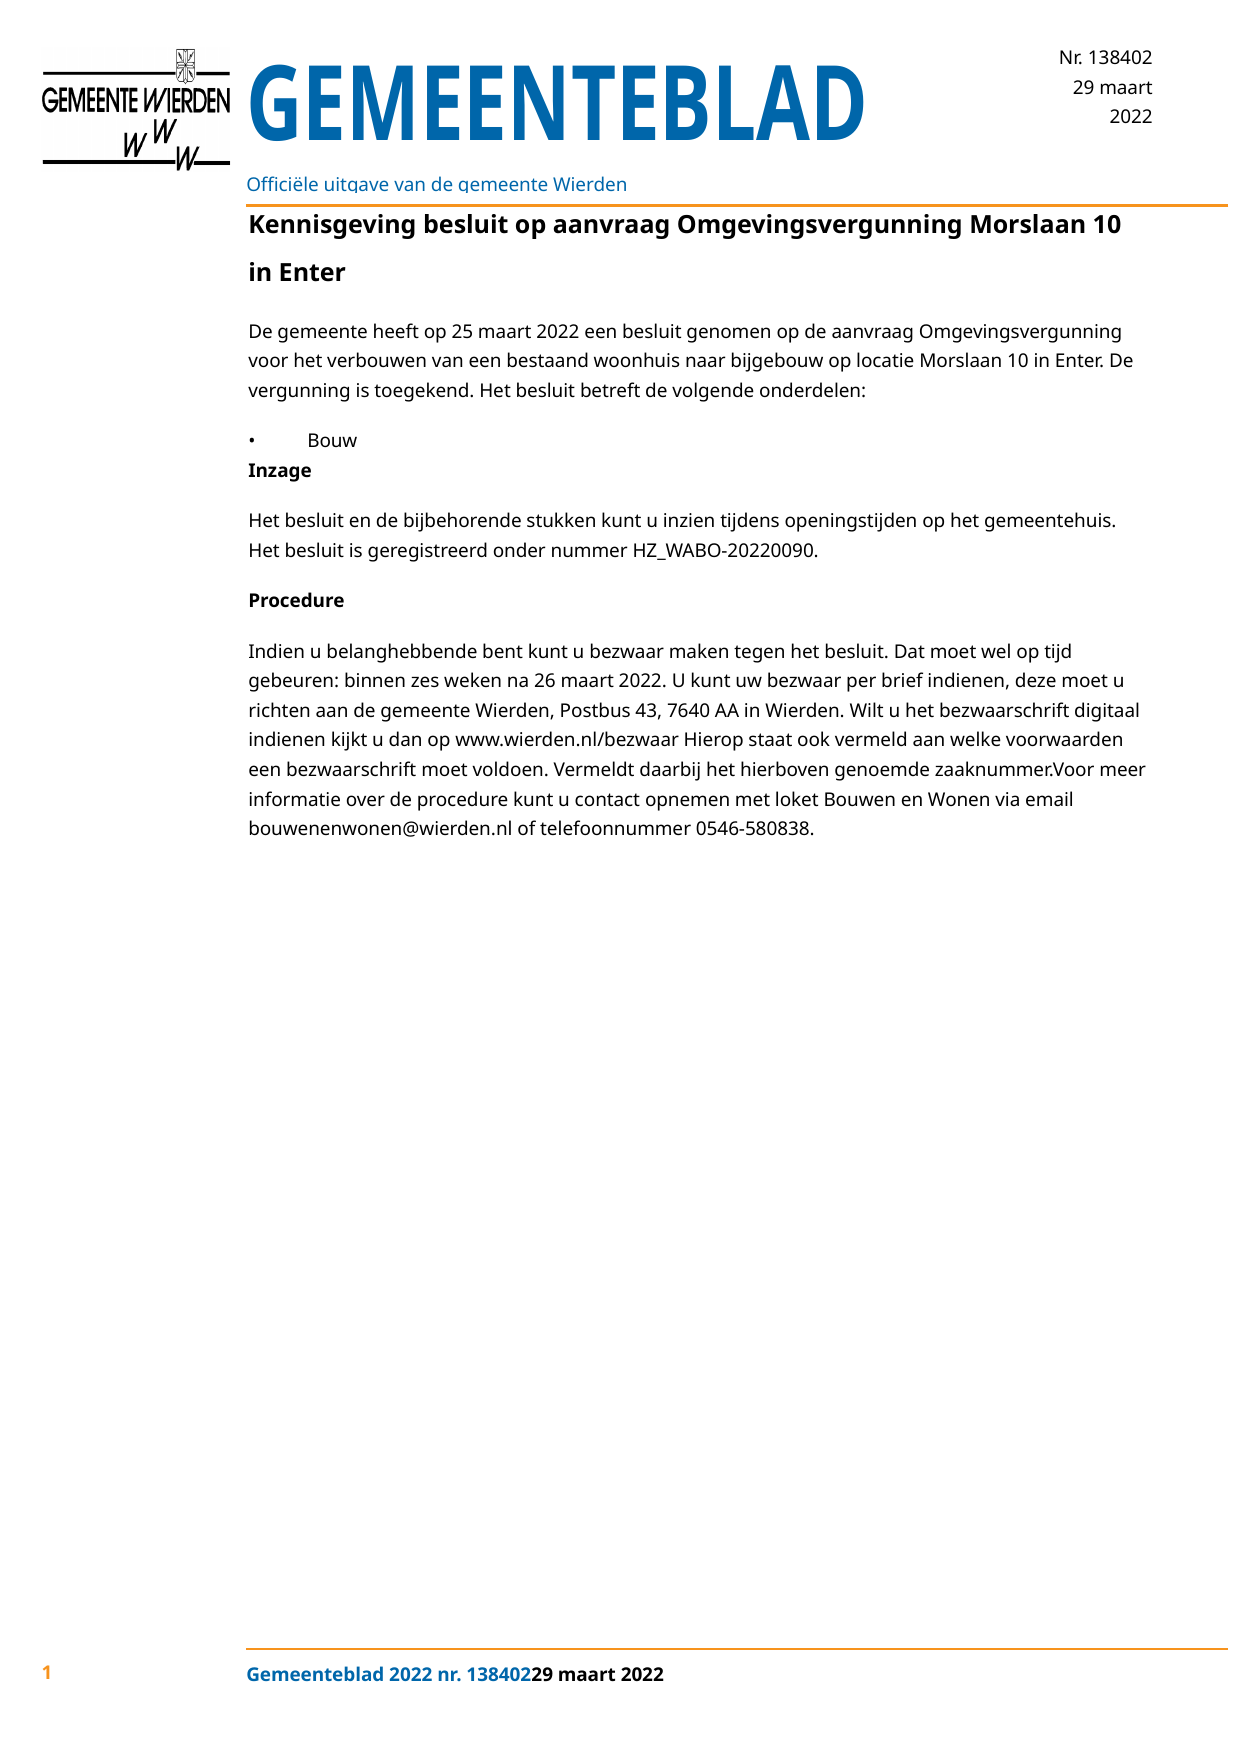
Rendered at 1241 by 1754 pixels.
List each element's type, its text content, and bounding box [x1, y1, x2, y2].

text Kennisgeving besluit op aanvraag Omgevingsvergunning Morslaan 10 in Enter [248, 207, 1152, 288]
text Inzage [248, 457, 1152, 483]
text De gemeente heeft op 25 maart 2022 een besluit genomen op de aanvraag Omgevingsvergunning voor het verbouwen van een bestaand woonhuis naar bijgebouw op locatie Morslaan 10 in Enter. De vergunning is toegekend. Het besluit betreft de volgende onderdelen: [248, 318, 1152, 403]
text Indien u belanghebbende bent kunt u bezwaar maken tegen het besluit. Dat moet wel op tijd gebeuren: binnen zes weken na 26 maart 2022. U kunt uw bezwaar per brief indienen, deze moet u richten aan de gemeente Wierden, Postbus 43, 7640 AA in Wierden. Wilt u het bezwaarschrift digitaal indienen kijkt u dan op www.wierden.nl/bezwaar Hierop staat ook vermeld aan welke voorwaarden een bezwaarschrift moet voldoen. Vermeldt daarbij het hierboven genoemde zaaknummer.Voor meer informatie over de procedure kunt u contact opnemen met loket Bouwen en Wonen via email bouwenenwonen@wierden.nl of telefoonnummer 0546-580838. [248, 638, 1152, 841]
picture [41, 47, 231, 172]
list Bouw [248, 427, 1152, 453]
text Het besluit en de bijbehorende stukken kunt u inzien tijdens openingstijden op het gemeentehuis. Het besluit is geregistreerd onder nummer HZ_WABO-20220090. [248, 507, 1152, 563]
text Procedure [248, 587, 1152, 613]
